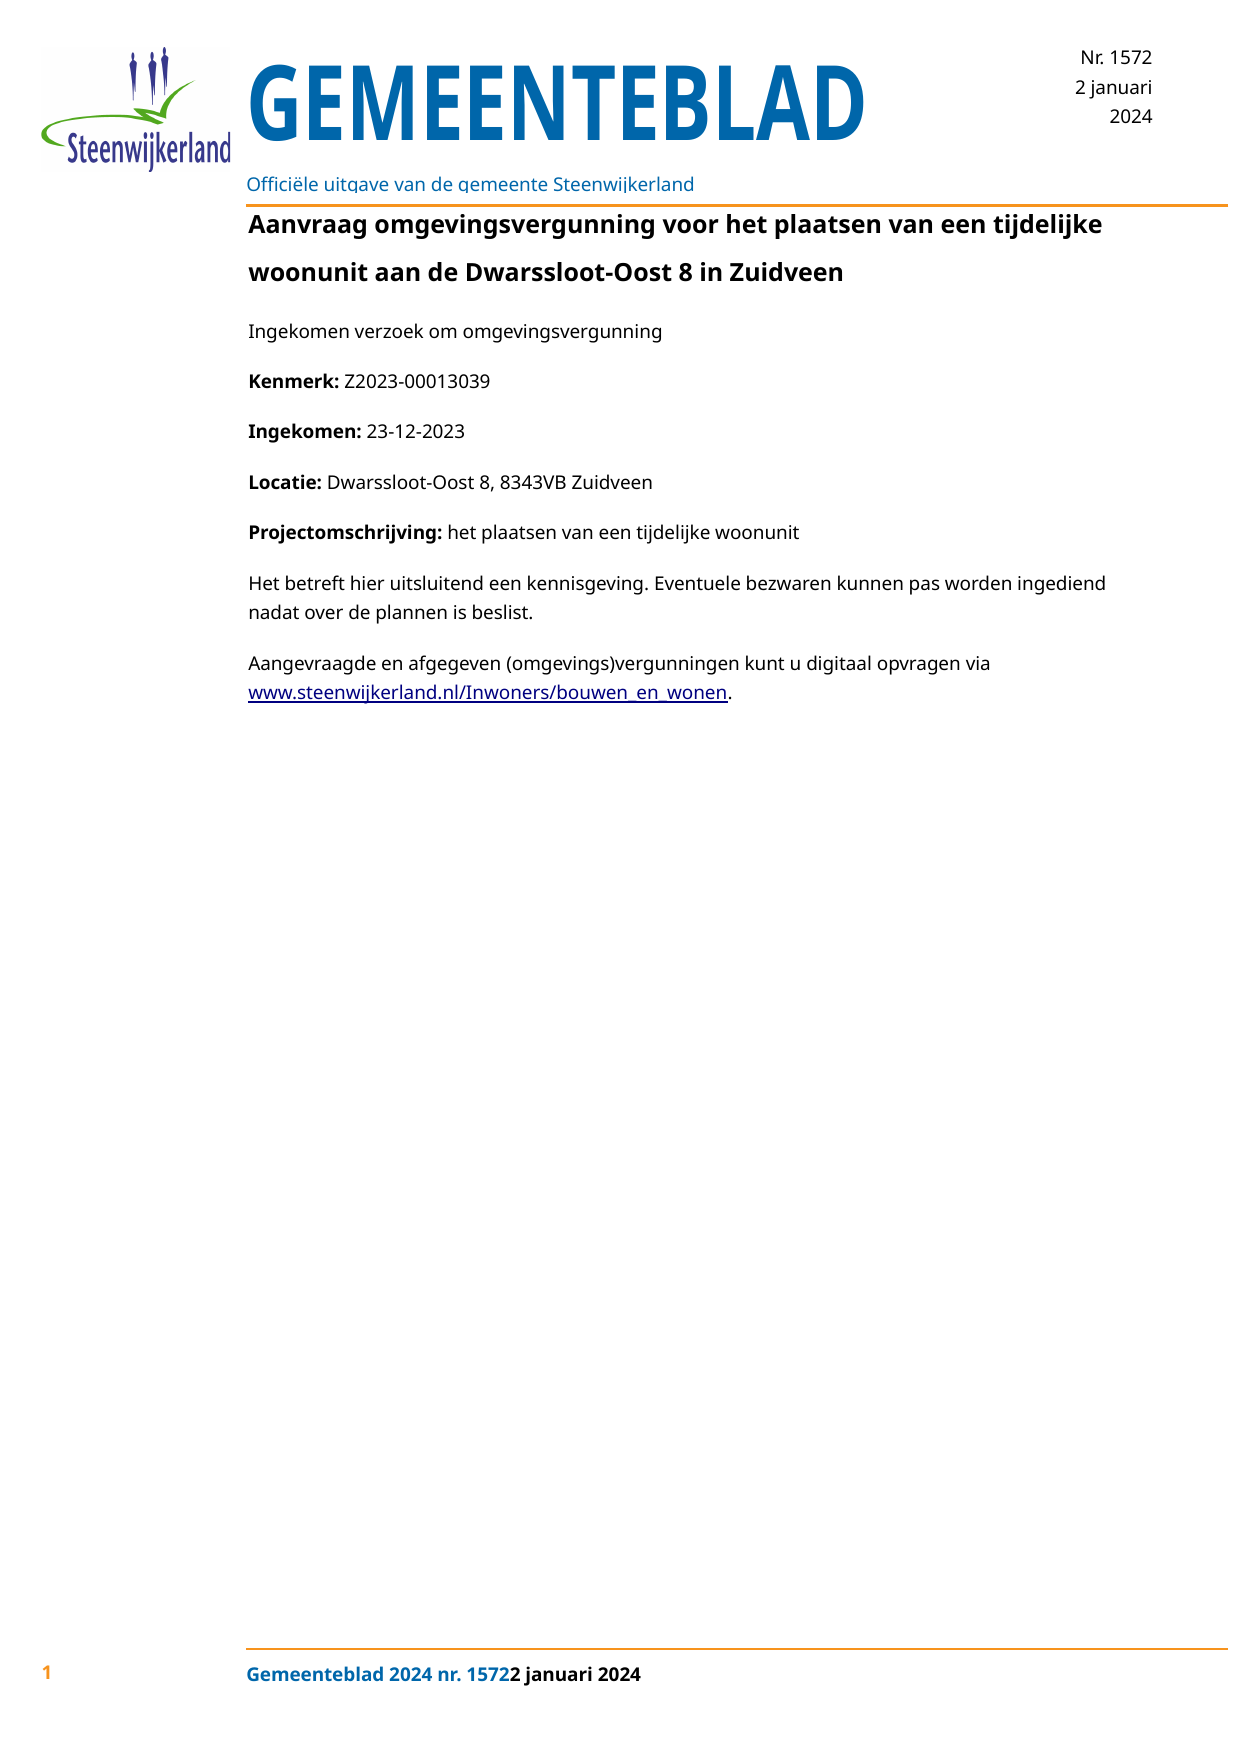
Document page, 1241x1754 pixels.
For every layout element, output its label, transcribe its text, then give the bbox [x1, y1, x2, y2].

picture [41, 47, 231, 172]
text Aanvraag omgevingsvergunning voor het plaatsen van een tijdelijke woonunit aan de Dwarssloot-Oost 8 in Zuidveen [248, 207, 1152, 288]
text Ingekomen: 23-12-2023 [248, 419, 1152, 444]
text Aangevraagde en afgegeven (omgevings)vergunningen kunt u digitaal opvragen via www.steenwijkerland.nl/Inwoners/bouwen_en_wonen. [248, 650, 1152, 705]
text Locatie: Dwarssloot-Oost 8, 8343VB Zuidveen [248, 469, 1152, 495]
text Ingekomen verzoek om omgevingsvergunning [248, 318, 1152, 344]
text Kenmerk: Z2023-00013039 [248, 368, 1152, 394]
text Het betreft hier uitsluitend een kennisgeving. Eventuele bezwaren kunnen pas worden ingediend nadat over de plannen is beslist. [248, 570, 1152, 625]
text Projectomschrijving: het plaatsen van een tijdelijke woonunit [248, 519, 1152, 545]
